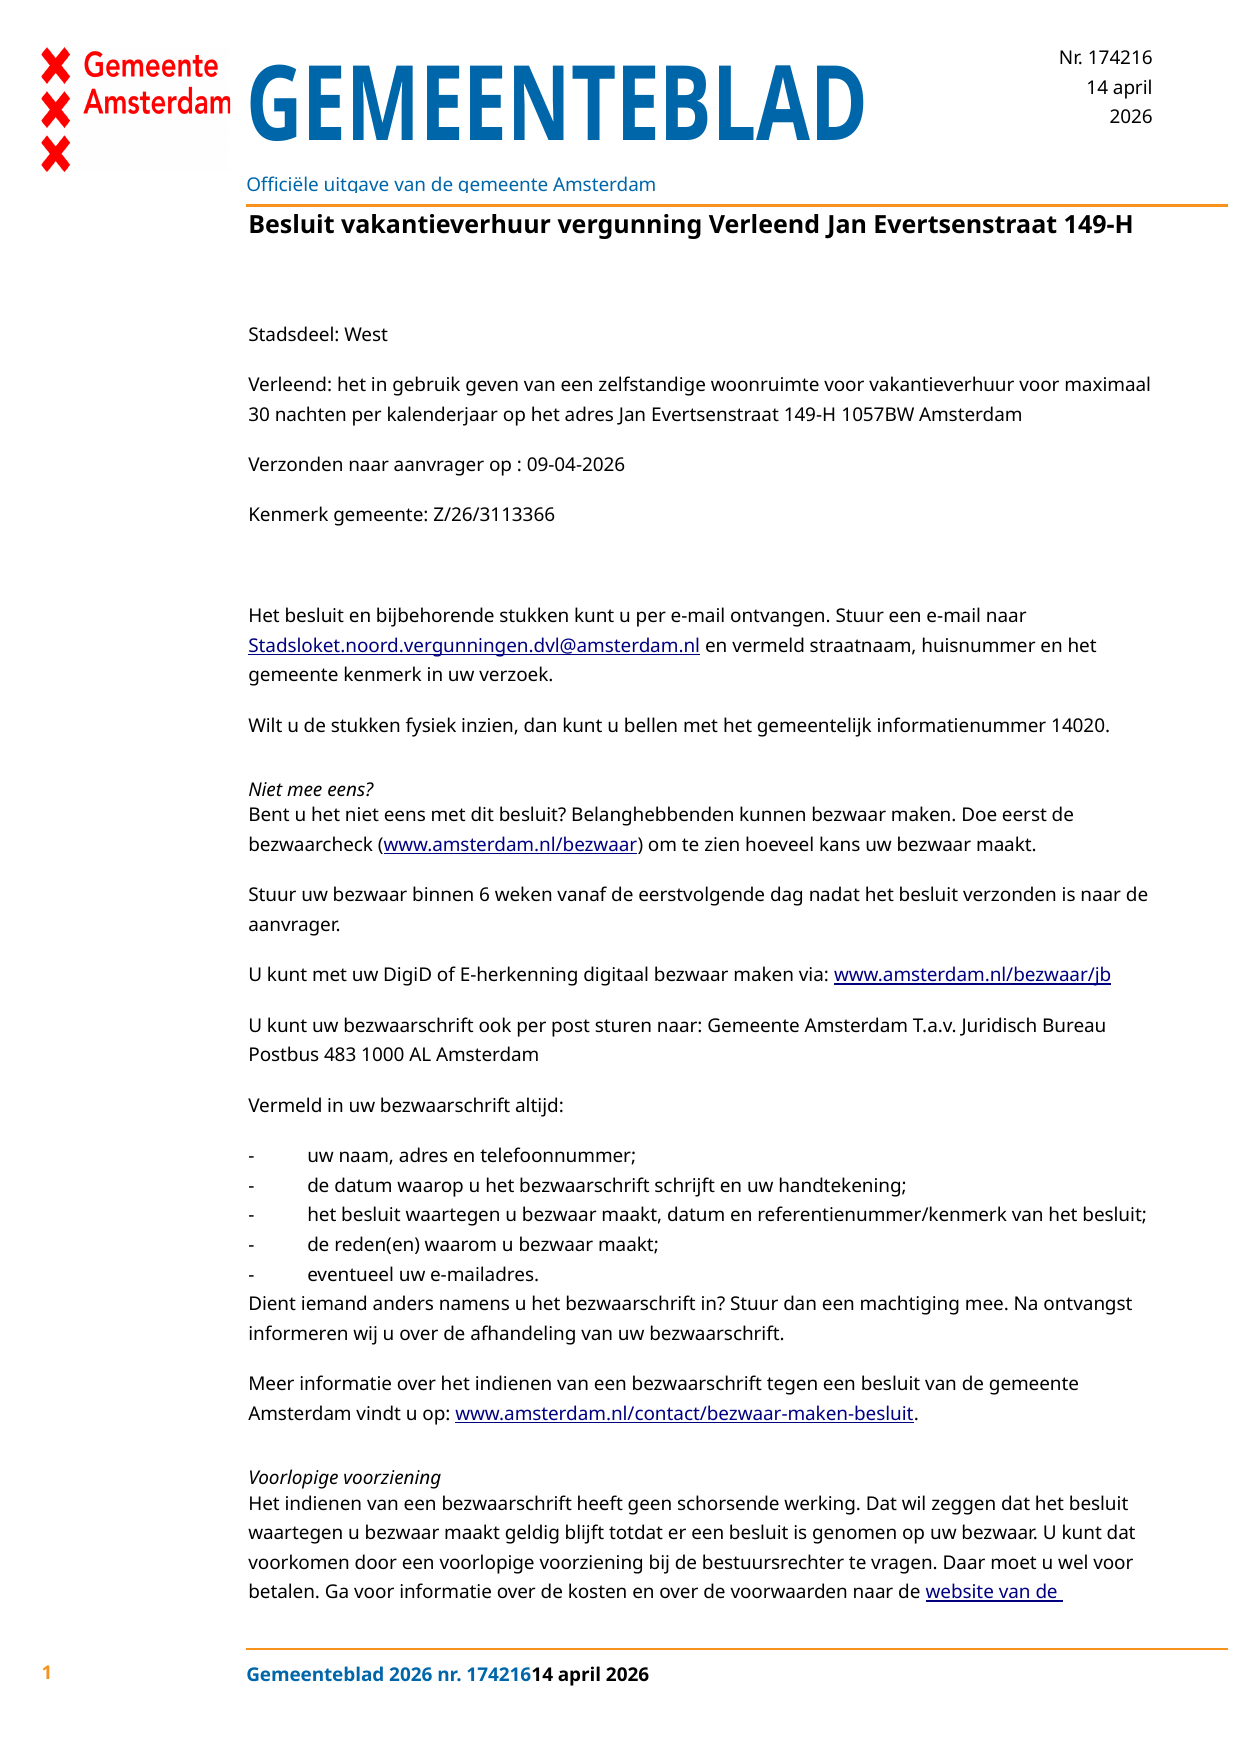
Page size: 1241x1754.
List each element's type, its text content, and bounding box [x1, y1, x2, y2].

text Meer informatie over het indienen van een bezwaarschrift tegen een besluit van de gemeente Amsterdam vindt u op: www.amsterdam.nl/contact/bezwaar-maken-besluit. [248, 1370, 1152, 1426]
text Het besluit en bijbehorende stukken kunt u per e-mail ontvangen. Stuur een e-mail naar Stadsloket.noord.vergunningen.dvl@amsterdam.nl en vermeld straatnaam, huisnummer en het gemeente kenmerk in uw verzoek. [248, 602, 1152, 687]
text Dient iemand anders namens u het bezwaarschrift in? Stuur dan een machtiging mee. Na ontvangst informeren wij u over de afhandeling van uw bezwaarschrift. [248, 1290, 1152, 1346]
text Bent u het niet eens met dit besluit? Belanghebbenden kunnen bezwaar maken. Doe eerst de bezwaarcheck (www.amsterdam.nl/bezwaar) om te zien hoeveel kans uw bezwaar maakt. [248, 802, 1152, 857]
list het besluit waartegen u bezwaar maakt, datum en referentienummer/kenmerk van het besluit; [248, 1202, 1152, 1227]
list uw naam, adres en telefoonnummer; [248, 1142, 1152, 1168]
picture [41, 47, 231, 172]
text Wilt u de stukken fysiek inzien, dan kunt u bellen met het gemeentelijk informatienummer 14020. [248, 712, 1152, 738]
text Kenmerk gemeente: Z/26/3113366 [248, 502, 1152, 527]
text Besluit vakantieverhuur vergunning Verleend Jan Evertsenstraat 149-H [248, 207, 1152, 241]
text Stadsdeel: West [248, 321, 1152, 346]
list de reden(en) waarom u bezwaar maakt; [248, 1231, 1152, 1257]
text Vermeld in uw bezwaarschrift altijd: [248, 1092, 1152, 1118]
text U kunt uw bezwaarschrift ook per post sturen naar: Gemeente Amsterdam T.a.v. Juridisch Bureau Postbus 483 1000 AL Amsterdam [248, 1012, 1152, 1067]
text Stuur uw bezwaar binnen 6 weken vanaf de eerstvolgende dag nadat het besluit verzonden is naar de aanvrager. [248, 882, 1152, 937]
text U kunt met uw DigiD of E-herkenning digitaal bezwaar maken via: www.amsterdam.nl/bezwaar/jb [248, 962, 1152, 987]
list de datum waarop u het bezwaarschrift schrijft en uw handtekening; [248, 1172, 1152, 1198]
text Verleend: het in gebruik geven van een zelfstandige woonruimte voor vakantieverhuur voor maximaal 30 nachten per kalenderjaar op het adres Jan Evertsenstraat 149-H 1057BW Amsterdam [248, 371, 1152, 426]
text Het indienen van een bezwaarschrift heeft geen schorsende werking. Dat wil zeggen dat het besluit waartegen u bezwaar maakt geldig blijft totdat er een besluit is genomen op uw bezwaar. U kunt dat voorkomen door een voorlopige voorziening bij de bestuursrechter te vragen. Daar moet u wel voor betalen. Ga voor informatie over de kosten en over de voorwaarden naar de website van de [248, 1490, 1152, 1604]
text Verzonden naar aanvrager op : 09-04-2026 [248, 451, 1152, 477]
text Niet mee eens? [248, 776, 1152, 802]
text Voorlopige voorziening [248, 1464, 1152, 1490]
list eventueel uw e-mailadres. [248, 1261, 1152, 1287]
